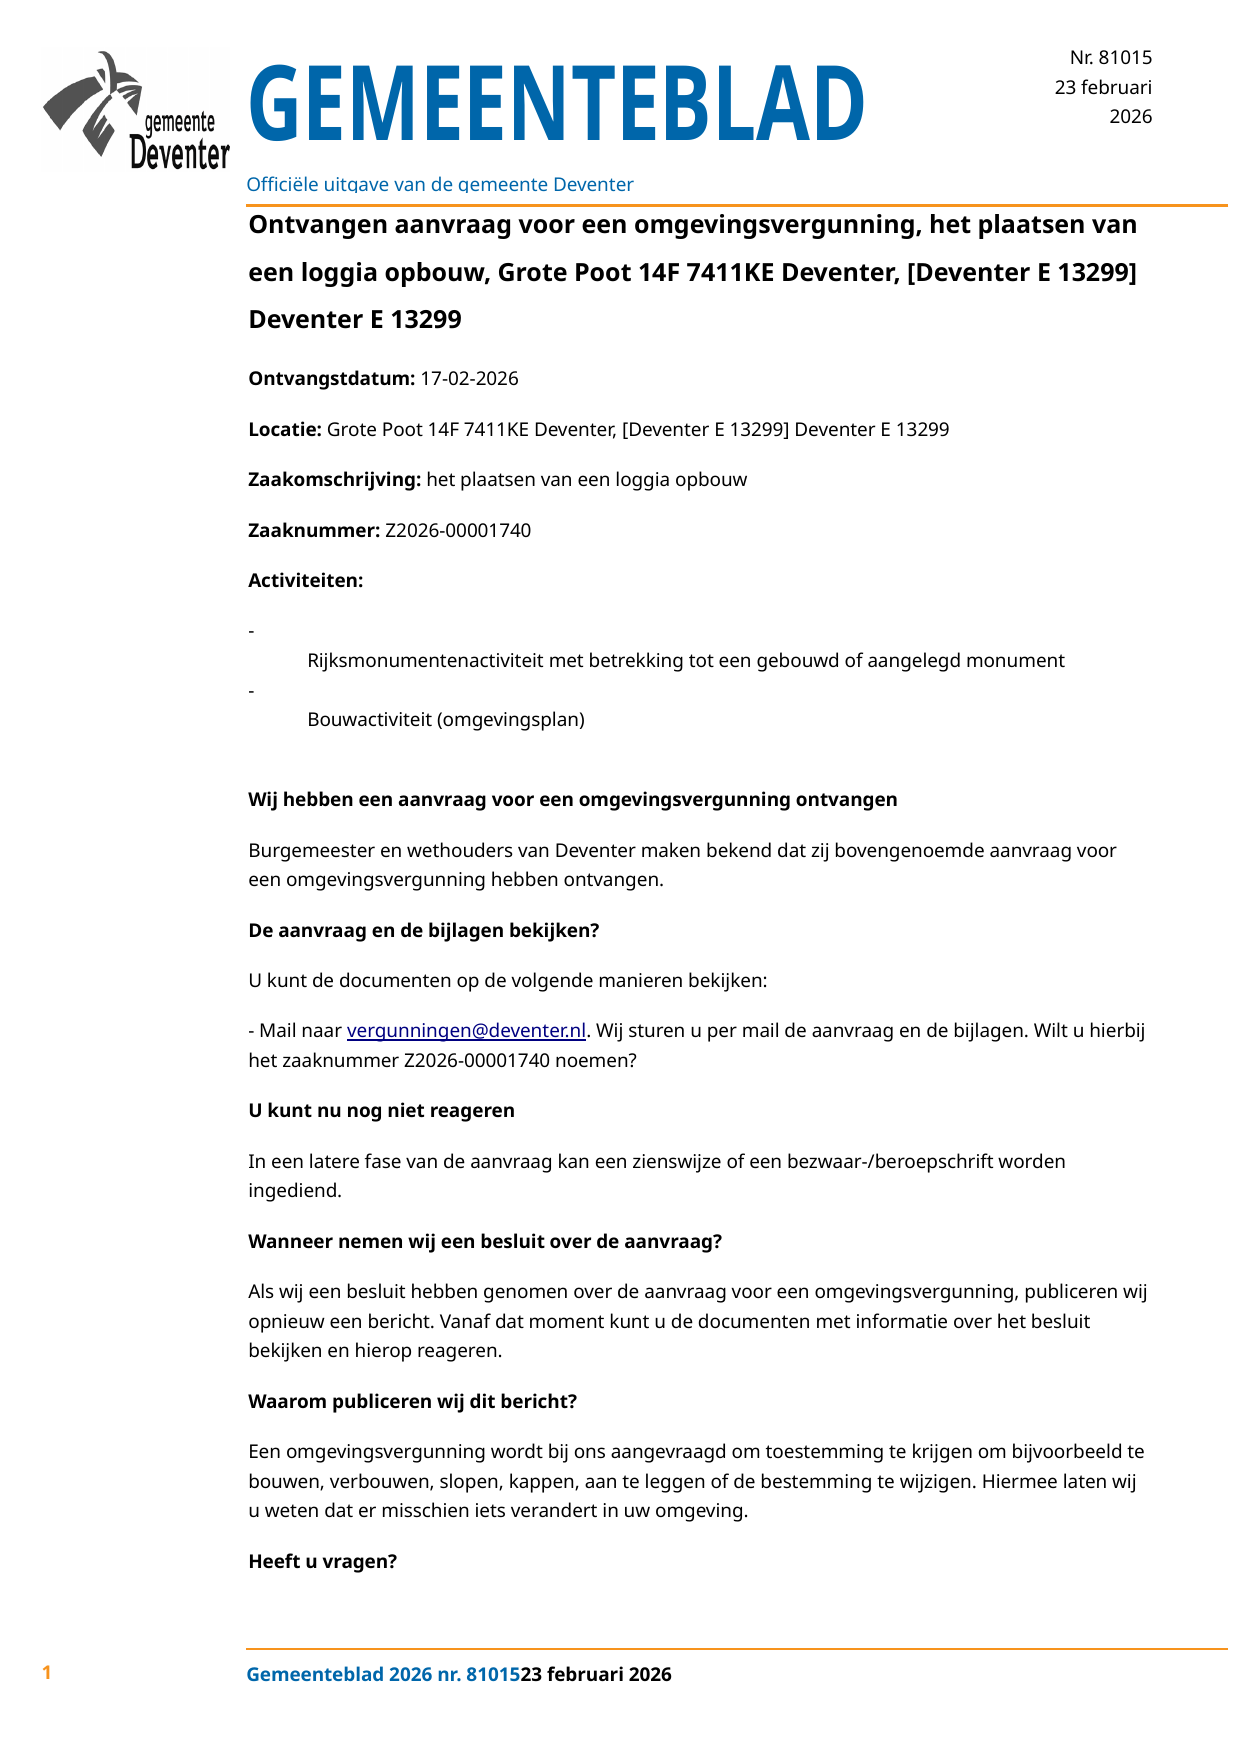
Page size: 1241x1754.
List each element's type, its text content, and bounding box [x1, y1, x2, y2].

text Heeft u vragen? [248, 1548, 1152, 1574]
text De aanvraag en de bijlagen bekijken? [248, 917, 1152, 942]
text Burgemeester en wethouders van Deventer maken bekend dat zij bovengenoemde aanvraag voor een omgevingsvergunning hebben ontvangen. [248, 837, 1152, 892]
text Zaaknummer: Z2026-00001740 [248, 517, 1152, 542]
text Een omgevingsvergunning wordt bij ons aangevraagd om toestemming te krijgen om bijvoorbeeld te bouwen, verbouwen, slopen, kappen, aan te leggen of de bestemming te wijzigen. Hiermee laten wij u weten dat er misschien iets verandert in uw omgeving. [248, 1438, 1152, 1523]
text In een latere fase van de aanvraag kan een zienswijze of een bezwaar-/beroepschrift worden ingediend. [248, 1148, 1152, 1203]
list Bouwactiviteit (omgevingsplan) [248, 706, 1152, 732]
text Locatie: Grote Poot 14F 7411KE Deventer, [Deventer E 13299] Deventer E 13299 [248, 416, 1152, 442]
text Als wij een besluit hebben genomen over de aanvraag voor een omgevingsvergunning, publiceren wij opnieuw een bericht. Vanaf dat moment kunt u de documenten met informatie over het besluit bekijken en hierop reageren. [248, 1278, 1152, 1363]
text U kunt de documenten op de volgende manieren bekijken: [248, 967, 1152, 993]
text Ontvangstdatum: 17-02-2026 [248, 366, 1152, 391]
text U kunt nu nog niet reageren [248, 1098, 1152, 1123]
text Wij hebben een aanvraag voor een omgevingsvergunning ontvangen [248, 786, 1152, 812]
text Ontvangen aanvraag voor een omgevingsvergunning, het plaatsen van een loggia opbouw, Grote Poot 14F 7411KE Deventer, [Deventer E 13299] Deventer E 13299 [248, 207, 1152, 336]
list Rijksmonumentenactiviteit met betrekking tot een gebouwd of aangelegd monument [248, 647, 1152, 673]
text Activiteiten: [248, 567, 1152, 593]
picture [41, 47, 231, 172]
text Wanneer nemen wij een besluit over de aanvraag? [248, 1228, 1152, 1254]
text Waarom publiceren wij dit bericht? [248, 1388, 1152, 1414]
text Zaakomschrijving: het plaatsen van een loggia opbouw [248, 466, 1152, 492]
text - Mail naar vergunningen@deventer.nl. Wij sturen u per mail de aanvraag en de bijlagen. Wilt u hierbij het zaaknummer Z2026-00001740 noemen? [248, 1018, 1152, 1073]
